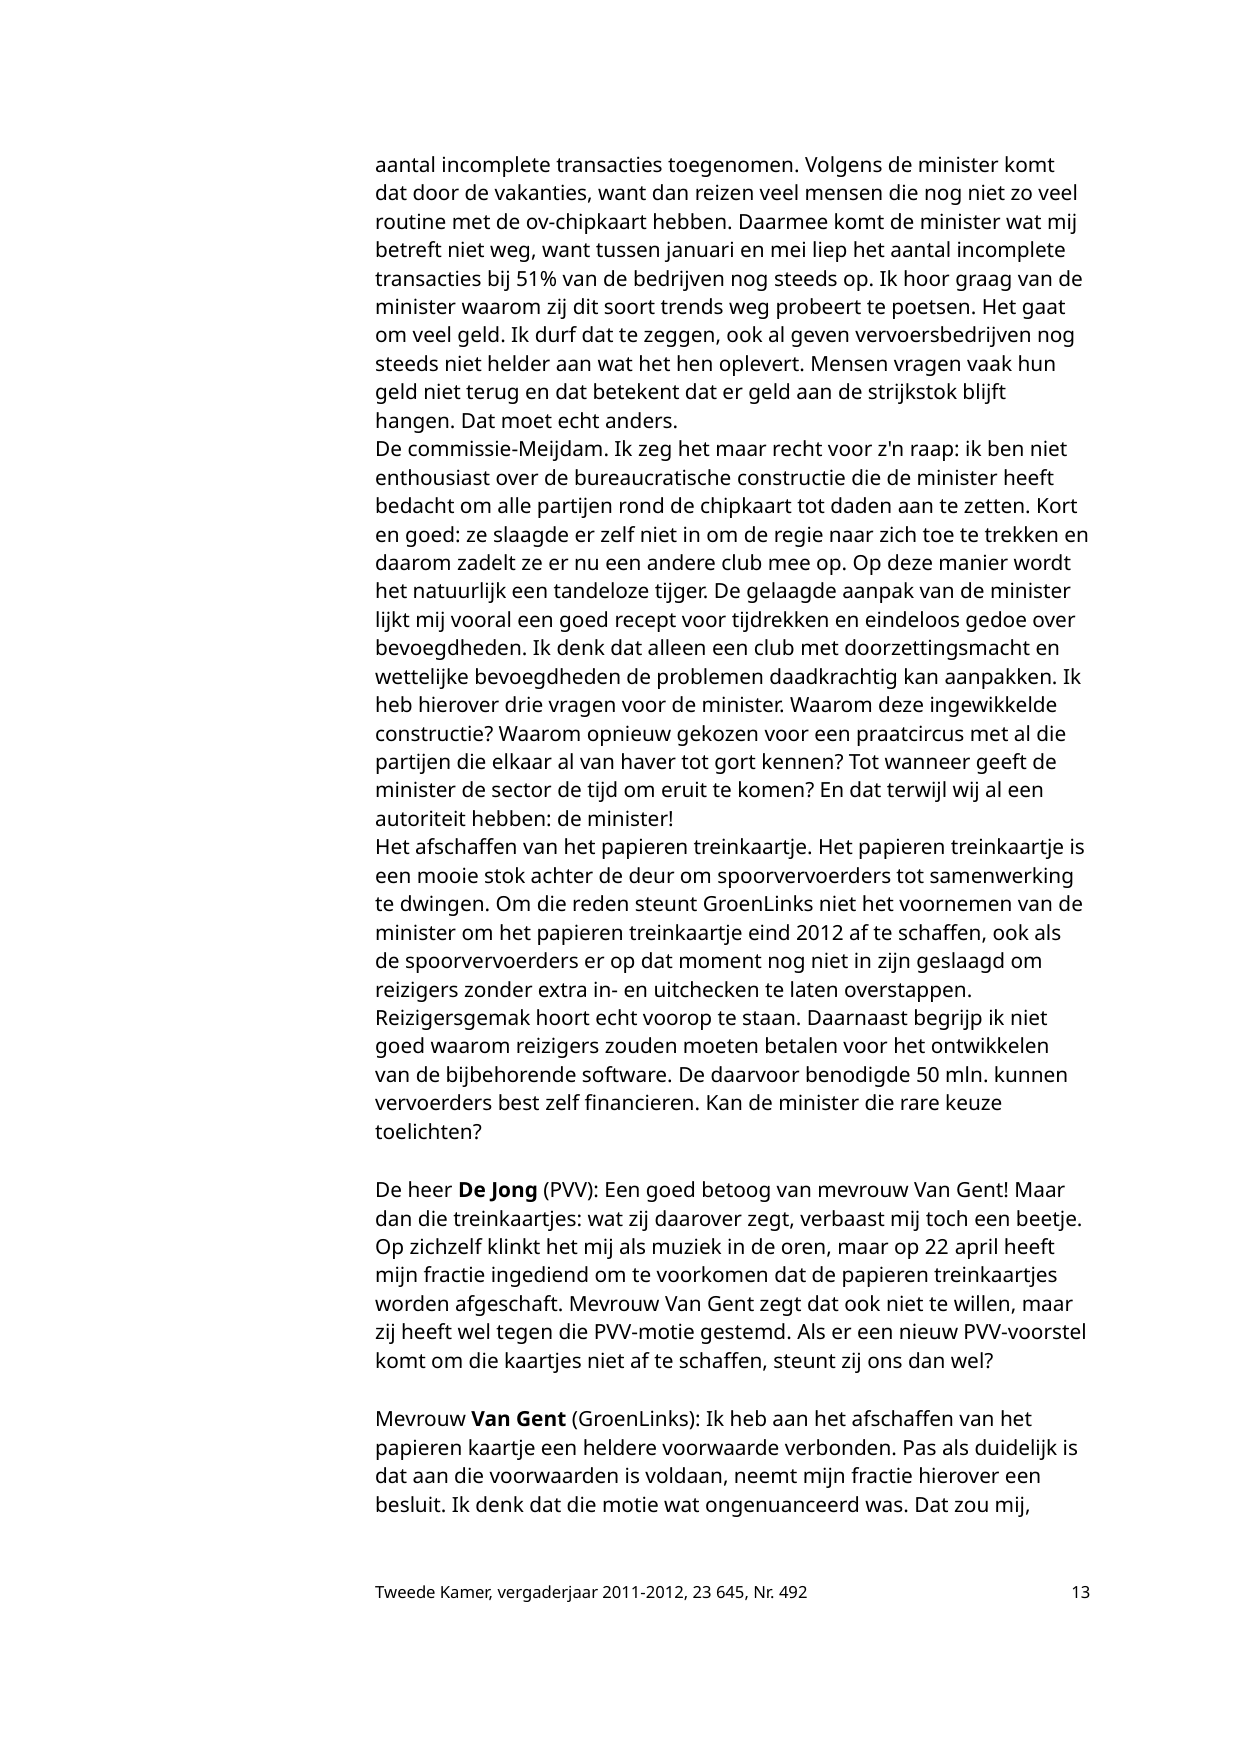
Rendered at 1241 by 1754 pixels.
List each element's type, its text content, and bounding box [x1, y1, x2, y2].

text aantal incomplete transacties toegenomen. Volgens de minister komt dat door de vakanties, want dan reizen veel mensen die nog niet zo veel routine met de ov-chipkaart hebben. Daarmee komt de minister wat mij betreft niet weg, want tussen januari en mei liep het aantal incomplete transacties bij 51% van de bedrijven nog steeds op. Ik hoor graag van de minister waarom zij dit soort trends weg probeert te poetsen. Het gaat om veel geld. Ik durf dat te zeggen, ook al geven vervoersbedrijven nog steeds niet helder aan wat het hen oplevert. Mensen vragen vaak hun geld niet terug en dat betekent dat er geld aan de strijkstok blijft hangen. Dat moet echt anders. [375, 150, 1090, 434]
text De commissie-Meijdam. Ik zeg het maar recht voor z'n raap: ik ben niet enthousiast over de bureaucratische constructie die de minister heeft bedacht om alle partijen rond de chipkaart tot daden aan te zetten. Kort en goed: ze slaagde er zelf niet in om de regie naar zich toe te trekken en daarom zadelt ze er nu een andere club mee op. Op deze manier wordt het natuurlijk een tandeloze tijger. De gelaagde aanpak van de minister lijkt mij vooral een goed recept voor tijdrekken en eindeloos gedoe over bevoegdheden. Ik denk dat alleen een club met doorzettingsmacht en wettelijke bevoegdheden de problemen daadkrachtig kan aanpakken. Ik heb hierover drie vragen voor de minister. Waarom deze ingewikkelde constructie? Waarom opnieuw gekozen voor een praatcircus met al die partijen die elkaar al van haver tot gort kennen? Tot wanneer geeft de minister de sector de tijd om eruit te komen? En dat terwijl wij al een autoriteit hebben: de minister! [375, 434, 1090, 832]
text Het afschaffen van het papieren treinkaartje. Het papieren treinkaartje is een mooie stok achter de deur om spoorvervoerders tot samenwerking te dwingen. Om die reden steunt GroenLinks niet het voornemen van de minister om het papieren treinkaartje eind 2012 af te schaffen, ook als de spoorvervoerders er op dat moment nog niet in zijn geslaagd om reizigers zonder extra in- en uitchecken te laten overstappen. Reizigersgemak hoort echt voorop te staan. Daarnaast begrijp ik niet goed waarom reizigers zouden moeten betalen voor het ontwikkelen van de bijbehorende software. De daarvoor benodigde 50 mln. kunnen vervoerders best zelf financieren. Kan de minister die rare keuze toelichten? [375, 832, 1090, 1145]
text De heer De Jong (PVV): Een goed betoog van mevrouw Van Gent! Maar dan die treinkaartjes: wat zij daarover zegt, verbaast mij toch een beetje. Op zichzelf klinkt het mij als muziek in de oren, maar op 22 april heeft mijn fractie ingediend om te voorkomen dat de papieren treinkaartjes worden afgeschaft. Mevrouw Van Gent zegt dat ook niet te willen, maar zij heeft wel tegen die PVV-motie gestemd. Als er een nieuw PVV-voorstel komt om die kaartjes niet af te schaffen, steunt zij ons dan wel? [375, 1175, 1090, 1374]
text Mevrouw Van Gent (GroenLinks): Ik heb aan het afschaffen van het papieren kaartje een heldere voorwaarde verbonden. Pas als duidelijk is dat aan die voorwaarden is voldaan, neemt mijn fractie hierover een besluit. Ik denk dat die motie wat ongenuanceerd was. Dat zou mij, [375, 1404, 1090, 1518]
